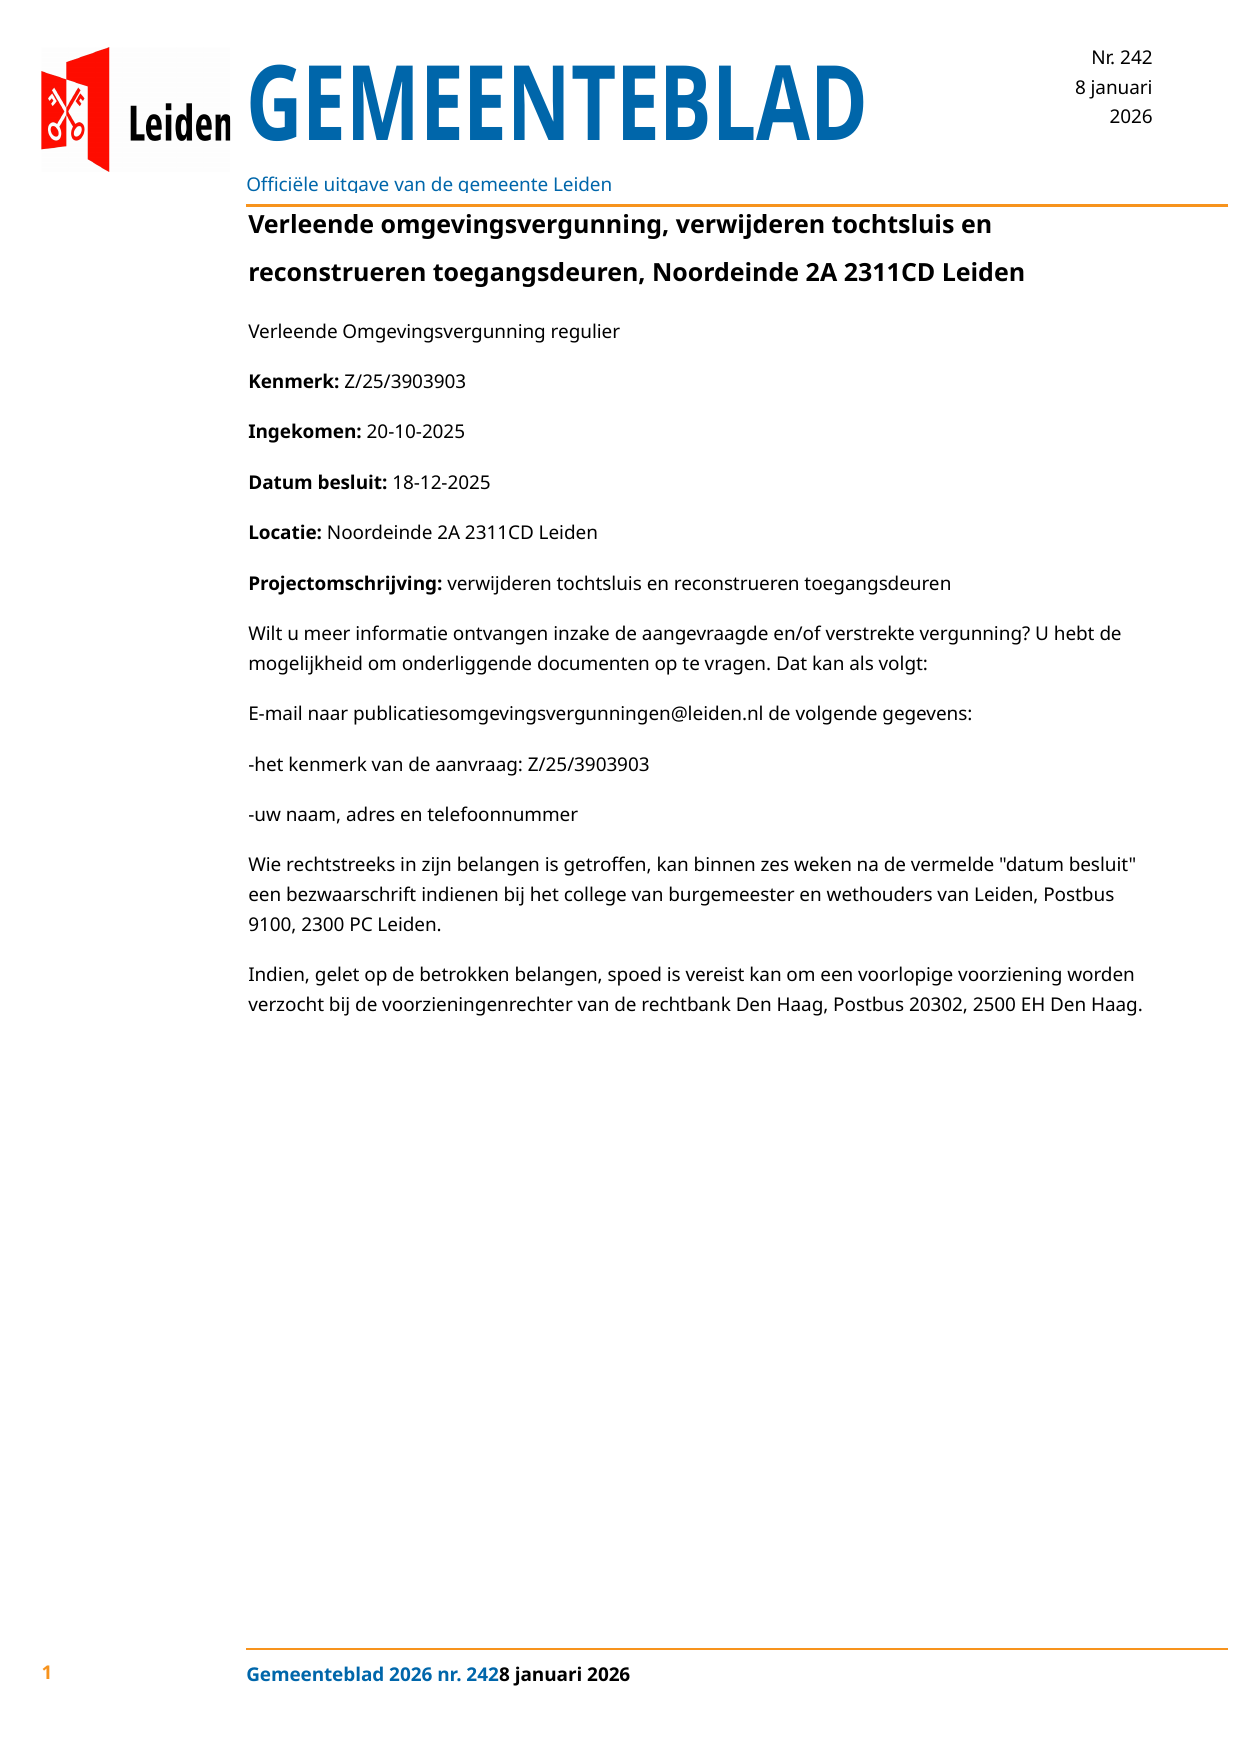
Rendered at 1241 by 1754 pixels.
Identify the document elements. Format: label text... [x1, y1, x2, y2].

text Wilt u meer informatie ontvangen inzake de aangevraagde en/of verstrekte vergunning? U hebt de mogelijkheid om onderliggende documenten op te vragen. Dat kan als volgt: [248, 620, 1152, 676]
text E-mail naar publicatiesomgevingsvergunningen@leiden.nl de volgende gegevens: [248, 700, 1152, 726]
text Datum besluit: 18-12-2025 [248, 469, 1152, 495]
text Projectomschrijving: verwijderen tochtsluis en reconstrueren toegangsdeuren [248, 570, 1152, 596]
text Kenmerk: Z/25/3903903 [248, 368, 1152, 394]
text Ingekomen: 20-10-2025 [248, 419, 1152, 444]
text -uw naam, adres en telefoonnummer [248, 801, 1152, 827]
text Verleende omgevingsvergunning, verwijderen tochtsluis en reconstrueren toegangsdeuren, Noordeinde 2A 2311CD Leiden [248, 207, 1152, 288]
text Verleende Omgevingsvergunning regulier [248, 318, 1152, 344]
picture [41, 47, 231, 172]
text Wie rechtstreeks in zijn belangen is getroffen, kan binnen zes weken na de vermelde "datum besluit" een bezwaarschrift indienen bij het college van burgemeester en wethouders van Leiden, Postbus 9100, 2300 PC Leiden. [248, 852, 1152, 937]
text Locatie: Noordeinde 2A 2311CD Leiden [248, 519, 1152, 545]
text Indien, gelet op de betrokken belangen, spoed is vereist kan om een voorlopige voorziening worden verzocht bij de voorzieningenrechter van de rechtbank Den Haag, Postbus 20302, 2500 EH Den Haag. [248, 961, 1152, 1017]
text -het kenmerk van de aanvraag: Z/25/3903903 [248, 751, 1152, 777]
